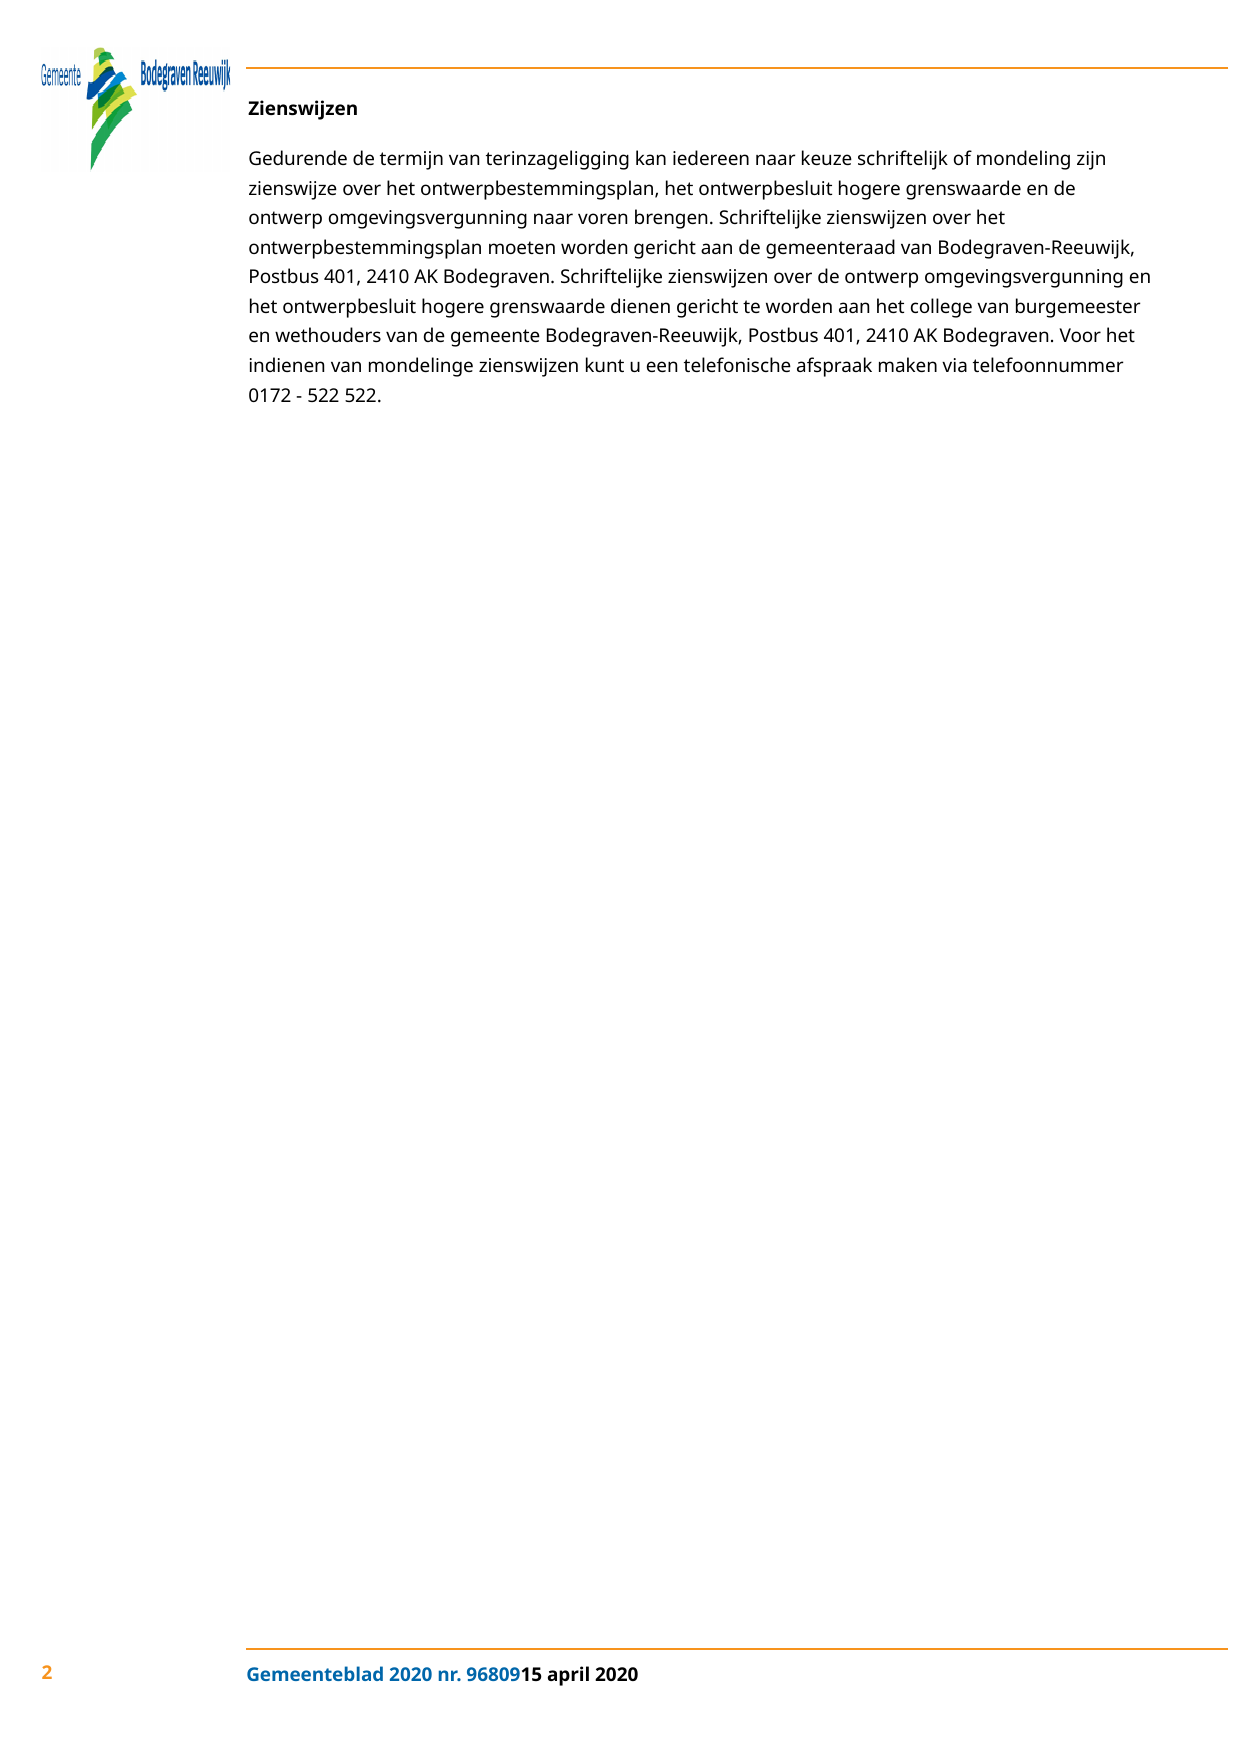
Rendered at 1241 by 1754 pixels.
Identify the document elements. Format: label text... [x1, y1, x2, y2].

picture [41, 47, 231, 172]
text Gedurende de termijn van terinzageligging kan iedereen naar keuze schriftelijk of mondeling zijn zienswijze over het ontwerpbestemmingsplan, het ontwerpbesluit hogere grenswaarde en de ontwerp omgevingsvergunning naar voren brengen. Schriftelijke zienswijzen over het ontwerpbestemmingsplan moeten worden gericht aan de gemeenteraad van Bodegraven-Reeuwijk, Postbus 401, 2410 AK Bodegraven. Schriftelijke zienswijzen over de ontwerp omgevingsvergunning en het ontwerpbesluit hogere grenswaarde dienen gericht te worden aan het college van burgemeester en wethouders van de gemeente Bodegraven-Reeuwijk, Postbus 401, 2410 AK Bodegraven. Voor het indienen van mondelinge zienswijzen kunt u een telefonische afspraak maken via telefoonnummer 0172 - 522 522. [248, 145, 1152, 408]
text Zienswijzen [248, 95, 1152, 121]
